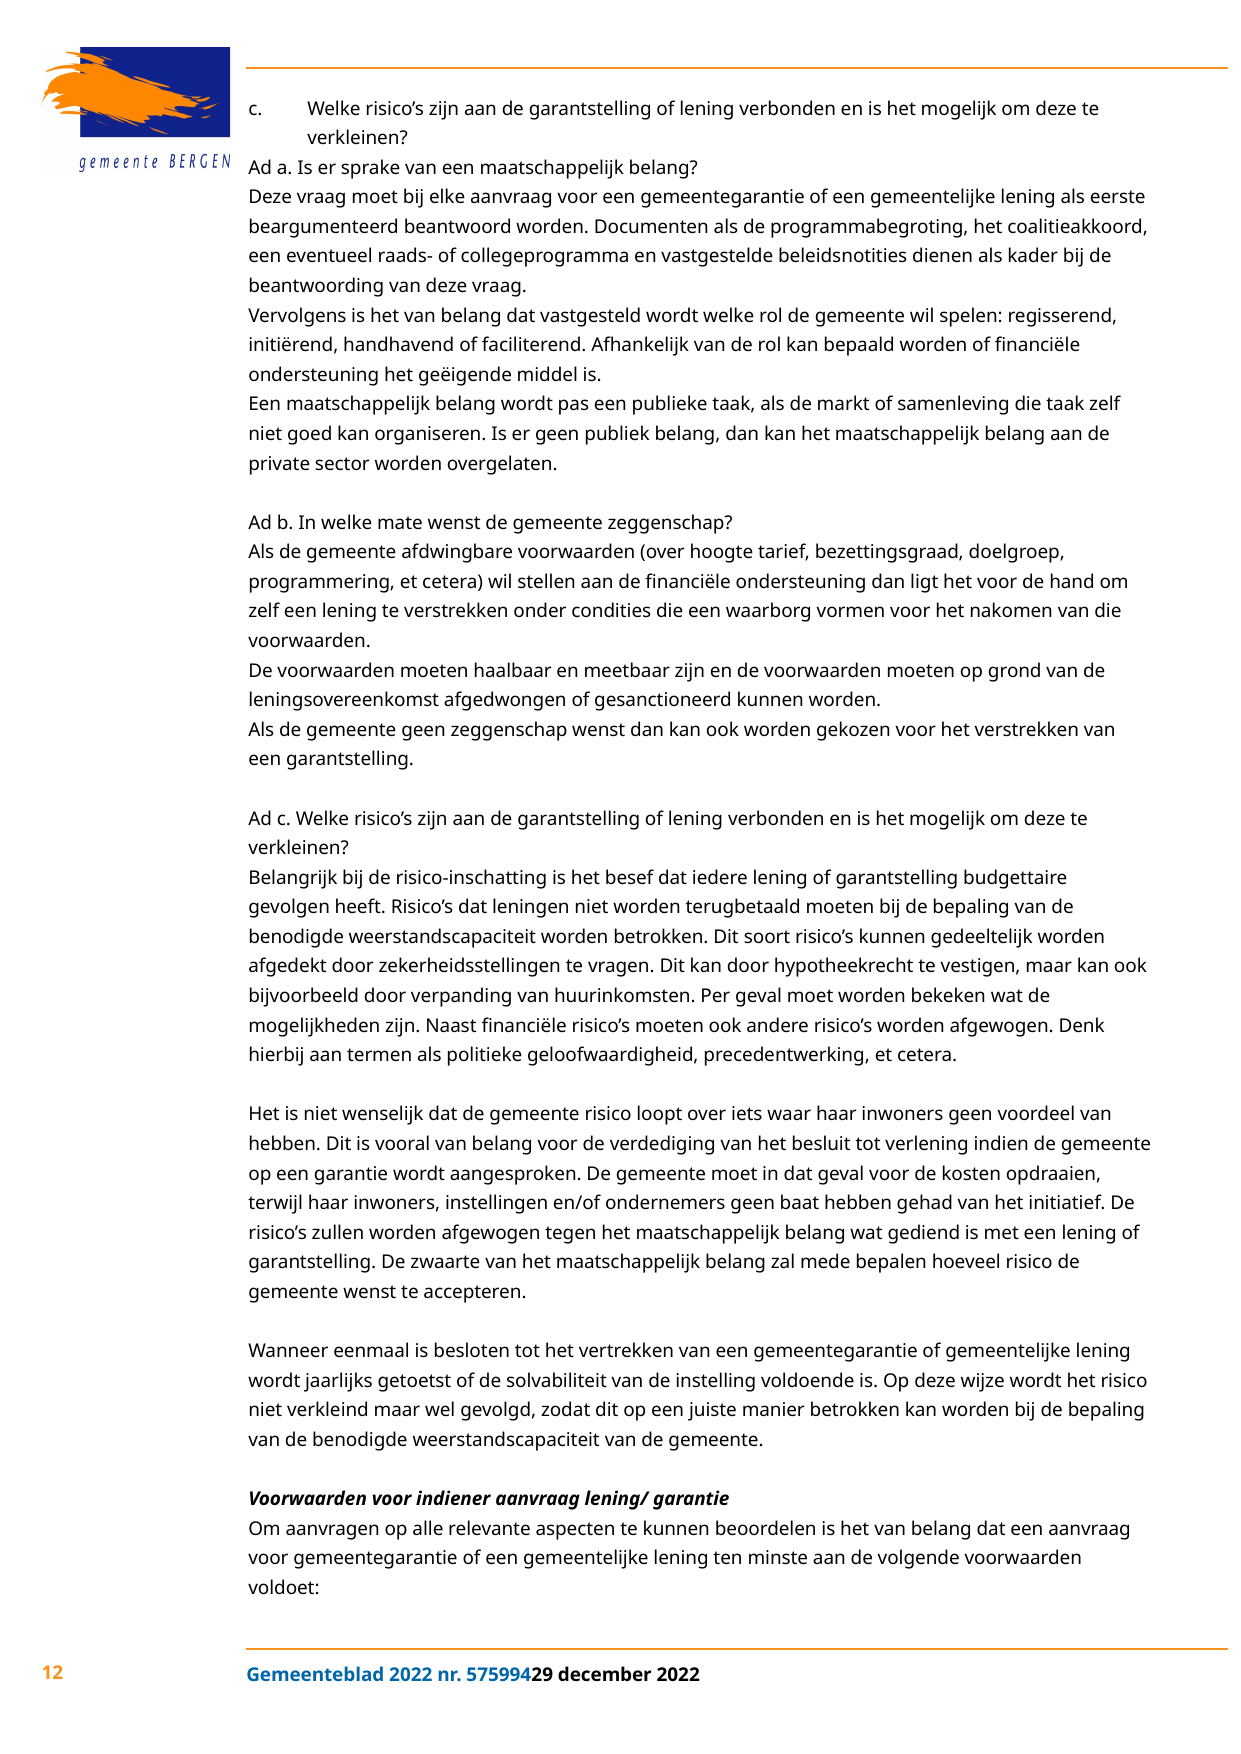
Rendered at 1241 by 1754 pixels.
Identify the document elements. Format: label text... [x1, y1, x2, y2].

text Deze vraag moet bij elke aanvraag voor een gemeentegarantie of een gemeentelijke lening als eerste beargumenteerd beantwoord worden. Documenten als de programmabegroting, het coalitieakkoord, een eventueel raads- of collegeprogramma en vastgestelde beleidsnotities dienen als kader bij de beantwoording van deze vraag. [248, 183, 1152, 298]
text Een maatschappelijk belang wordt pas een publieke taak, als de markt of samenleving die taak zelf niet goed kan organiseren. Is er geen publiek belang, dan kan het maatschappelijk belang aan de private sector worden overgelaten. [248, 391, 1152, 476]
list Welke risico’s zijn aan de garantstelling of lening verbonden en is het mogelijk om deze te verkleinen? [248, 95, 1152, 150]
text Wanneer eenmaal is besloten tot het vertrekken van een gemeentegarantie of gemeentelijke lening wordt jaarlijks getoetst of de solvabiliteit van de instelling voldoende is. Op deze wijze wordt het risico niet verkleind maar wel gevolgd, zodat dit op een juiste manier betrokken kan worden bij de bepaling van de benodigde weerstandscapaciteit van de gemeente. [248, 1337, 1152, 1452]
text Ad b. In welke mate wenst de gemeente zeggenschap? [248, 509, 1152, 535]
text Om aanvragen op alle relevante aspecten te kunnen beoordelen is het van belang dat een aanvraag voor gemeentegarantie of een gemeentelijke lening ten minste aan de volgende voorwaarden voldoet: [248, 1515, 1152, 1600]
text Ad c. Welke risico’s zijn aan de garantstelling of lening verbonden en is het mogelijk om deze te verkleinen? [248, 805, 1152, 860]
text Vervolgens is het van belang dat vastgesteld wordt welke rol de gemeente wil spelen: regisserend, initiërend, handhavend of faciliterend. Afhankelijk van de rol kan bepaald worden of financiële ondersteuning het geëigende middel is. [248, 302, 1152, 387]
text Als de gemeente afdwingbare voorwaarden (over hoogte tarief, bezettingsgraad, doelgroep, programmering, et cetera) wil stellen aan de financiële ondersteuning dan ligt het voor de hand om zelf een lening te verstrekken onder condities die een waarborg vormen voor het nakomen van die voorwaarden. [248, 538, 1152, 653]
text Als de gemeente geen zeggenschap wenst dan kan ook worden gekozen voor het verstrekken van een garantstelling. [248, 716, 1152, 771]
text De voorwaarden moeten haalbaar en meetbaar zijn en de voorwaarden moeten op grond van de leningsovereenkomst afgedwongen of gesanctioneerd kunnen worden. [248, 657, 1152, 712]
text Belangrijk bij de risico-inschatting is het besef dat iedere lening of garantstelling budgettaire gevolgen heeft. Risico’s dat leningen niet worden terugbetaald moeten bij de bepaling van de benodigde weerstandscapaciteit worden betrokken. Dit soort risico’s kunnen gedeeltelijk worden afgedekt door zekerheidsstellingen te vragen. Dit kan door hypotheekrecht te vestigen, maar kan ook bijvoorbeeld door verpanding van huurinkomsten. Per geval moet worden bekeken wat de mogelijkheden zijn. Naast financiële risico’s moeten ook andere risico’s worden afgewogen. Denk hierbij aan termen als politieke geloofwaardigheid, precedentwerking, et cetera. [248, 864, 1152, 1067]
text Ad a. Is er sprake van een maatschappelijk belang? [248, 154, 1152, 180]
text Voorwaarden voor indiener aanvraag lening/ garantie [248, 1485, 1152, 1511]
picture [41, 47, 231, 172]
text Het is niet wenselijk dat de gemeente risico loopt over iets waar haar inwoners geen voordeel van hebben. Dit is vooral van belang voor de verdediging van het besluit tot verlening indien de gemeente op een garantie wordt aangesproken. De gemeente moet in dat geval voor de kosten opdraaien, terwijl haar inwoners, instellingen en/of ondernemers geen baat hebben gehad van het initiatief. De risico’s zullen worden afgewogen tegen het maatschappelijk belang wat gediend is met een lening of garantstelling. De zwaarte van het maatschappelijk belang zal mede bepalen hoeveel risico de gemeente wenst te accepteren. [248, 1101, 1152, 1304]
